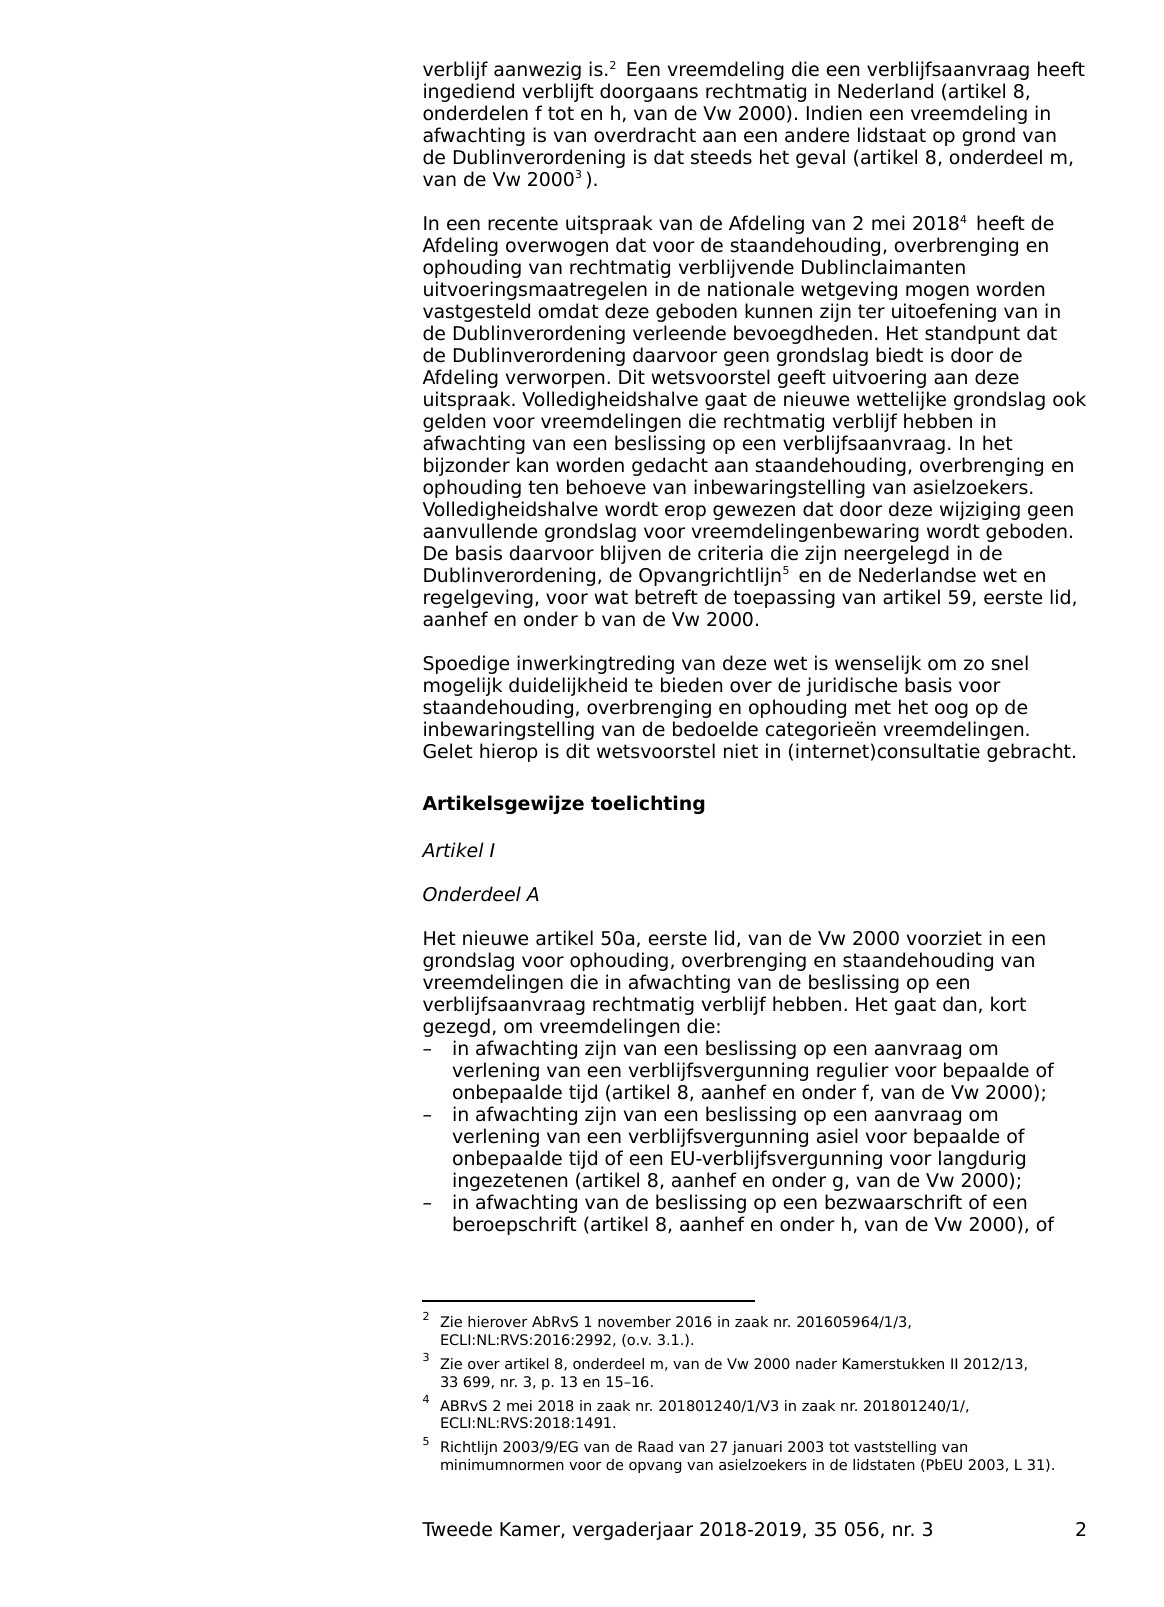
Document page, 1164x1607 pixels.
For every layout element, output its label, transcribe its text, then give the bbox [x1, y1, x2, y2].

text – in afwachting zijn van een beslissing op een aanvraag om verlening van een verblijfsvergunning regulier voor bepaalde of onbepaalde tijd (artikel 8, aanhef en onder f, van de Vw 2000); [422, 1038, 1087, 1104]
text – in afwachting zijn van een beslissing op een aanvraag om verlening van een verblijfsvergunning asiel voor bepaalde of onbepaalde tijd of een EU-verblijfsvergunning voor langdurig ingezetenen (artikel 8, aanhef en onder g, van de Vw 2000); [422, 1104, 1087, 1192]
text ABRvS 2 mei 2018 in zaak nr. 201801240/1/V3 in zaak nr. 201801240/1/, ECLI:NL:RVS:2018:1491. [422, 1393, 1087, 1432]
text Het nieuwe artikel 50a, eerste lid, van de Vw 2000 voorziet in een grondslag voor ophouding, overbrenging en staandehouding van vreemdelingen die in afwachting van de beslissing op een verblijfsaanvraag rechtmatig verblijf hebben. Het gaat dan, kort gezegd, om vreemdelingen die: [422, 928, 1087, 1038]
text Spoedige inwerkingtreding van deze wet is wenselijk om zo snel mogelijk duidelijkheid te bieden over de juridische basis voor staandehouding, overbrenging en ophouding met het oog op de inbewaringstelling van de bedoelde categorieën vreemdelingen. Gelet hierop is dit wetsvoorstel niet in (internet)consultatie gebracht. [422, 653, 1087, 763]
text Zie over artikel 8, onderdeel m, van de Vw 2000 nader Kamerstukken II 2012/13, 33 699, nr. 3, p. 13 en 15–16. [422, 1352, 1087, 1391]
subtitle Artikelsgewijze toelichting [422, 793, 1087, 815]
text In een recente uitspraak van de Afdeling van 2 mei 2018 heeft de Afdeling overwogen dat voor de staandehouding, overbrenging en ophouding van rechtmatig verblijvende Dublinclaimanten uitvoeringsmaatregelen in de nationale wetgeving mogen worden vastgesteld omdat deze geboden kunnen zijn ter uitoefening van in de Dublinverordening verleende bevoegdheden. Het standpunt dat de Dublinverordening daarvoor geen grondslag biedt is door de Afdeling verworpen. Dit wetsvoorstel geeft uitvoering aan deze uitspraak. Volledigheidshalve gaat de nieuwe wettelijke grondslag ook gelden voor vreemdelingen die rechtmatig verblijf hebben in afwachting van een beslissing op een verblijfsaanvraag. In het bijzonder kan worden gedacht aan staandehouding, overbrenging en ophouding ten behoeve van inbewaringstelling van asielzoekers. Volledigheidshalve wordt erop gewezen dat door deze wijziging geen aanvullende grondslag voor vreemdelingenbewaring wordt geboden. De basis daarvoor blijven de criteria die zijn neergelegd in de Dublinverordening, de Opvangrichtlijn en de Nederlandse wet en regelgeving, voor wat betreft de toepassing van artikel 59, eerste lid, aanhef en onder b van de Vw 2000. [422, 213, 1087, 631]
text Richtlijn 2003/9/EG van de Raad van 27 januari 2003 tot vaststelling van minimumnormen voor de opvang van asielzoekers in de lidstaten (PbEU 2003, L 31). [422, 1435, 1087, 1474]
text – in afwachting van de beslissing op een bezwaarschrift of een beroepschrift (artikel 8, aanhef en onder h, van de Vw 2000), of [422, 1192, 1087, 1236]
text Zie hierover AbRvS 1 november 2016 in zaak nr. 201605964/1/3, ECLI:NL:RVS:2016:2992, (o.v. 3.1.). [422, 1310, 1087, 1349]
text verblijf aanwezig is. Een vreemdeling die een verblijfsaanvraag heeft ingediend verblijft doorgaans rechtmatig in Nederland (artikel 8, onderdelen f tot en h, van de Vw 2000). Indien een vreemdeling in afwachting is van overdracht aan een andere lidstaat op grond van de Dublinverordening is dat steeds het geval (artikel 8, onderdeel m, van de Vw 2000). [422, 59, 1087, 191]
subtitle Onderdeel A [422, 884, 1087, 906]
subtitle Artikel I [422, 840, 1087, 862]
